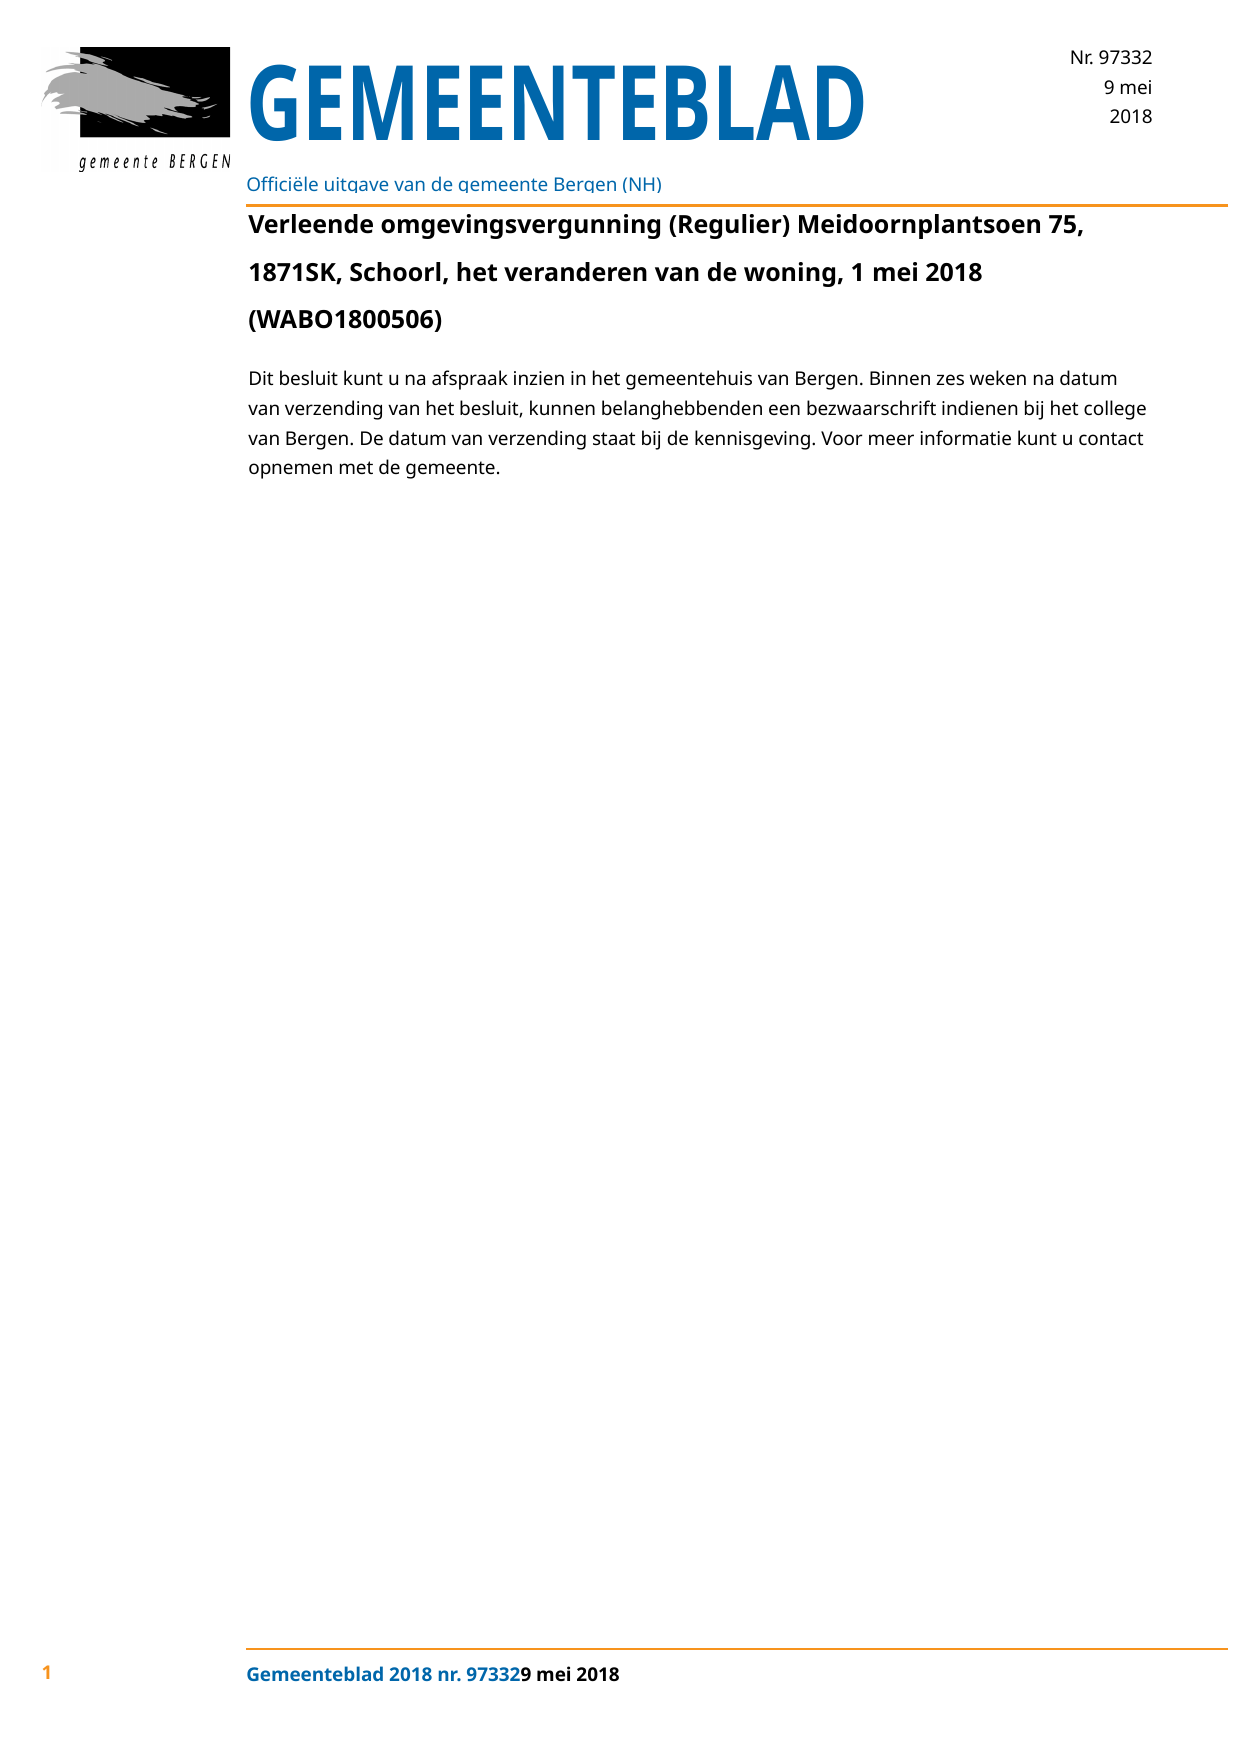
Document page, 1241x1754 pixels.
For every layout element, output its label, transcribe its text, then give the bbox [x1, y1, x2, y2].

picture [41, 47, 231, 172]
text Verleende omgevingsvergunning (Regulier) Meidoornplantsoen 75, 1871SK, Schoorl, het veranderen van de woning, 1 mei 2018 (WABO1800506) [248, 207, 1152, 336]
text Dit besluit kunt u na afspraak inzien in het gemeentehuis van Bergen. Binnen zes weken na datum van verzending van het besluit, kunnen belanghebbenden een bezwaarschrift indienen bij het college van Bergen. De datum van verzending staat bij de kennisgeving. Voor meer informatie kunt u contact opnemen met de gemeente. [248, 366, 1152, 480]
